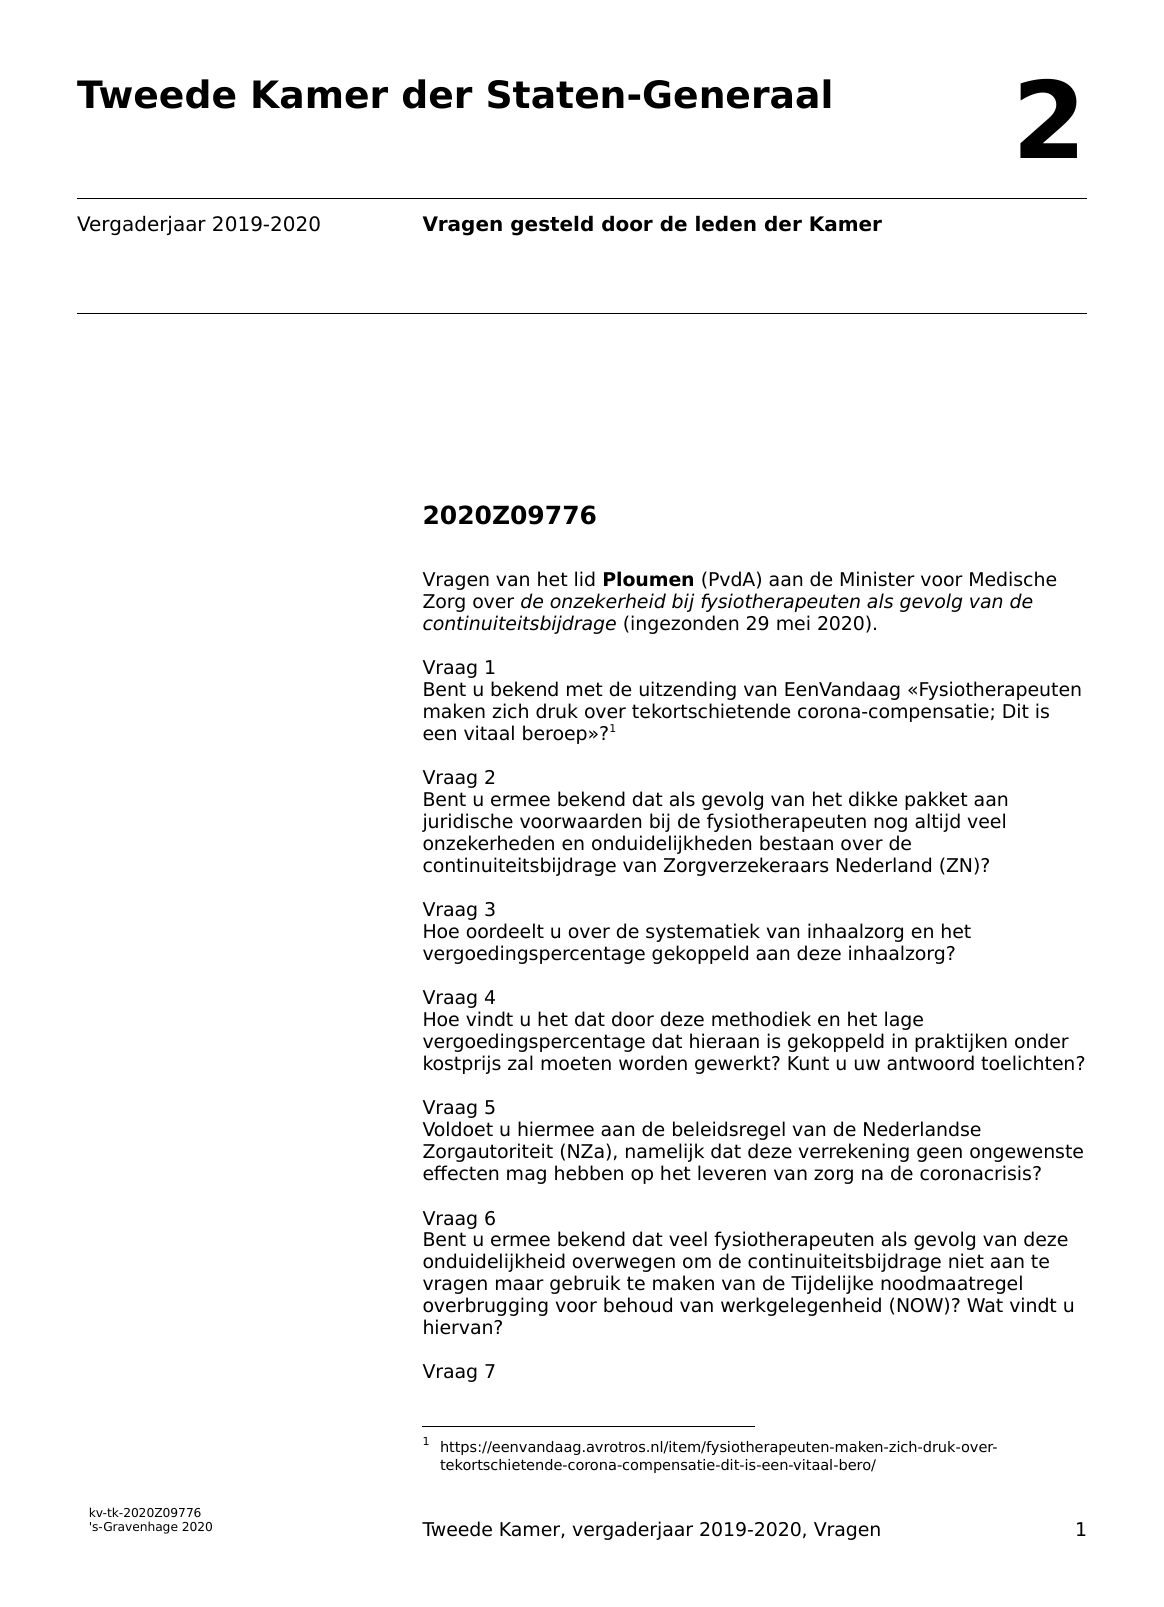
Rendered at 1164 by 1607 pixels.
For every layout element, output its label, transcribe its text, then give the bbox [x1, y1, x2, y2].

text Vraag 1 [422, 657, 1087, 679]
table_header Tweede Kamer der Staten-Generaal [77, 59, 886, 198]
text Vraag 5 [422, 1097, 1087, 1119]
text Voldoet u hiermee aan de beleidsregel van de Nederlandse Zorgautoriteit (NZa), namelijk dat deze verrekening geen ongewenste effecten mag hebben op het leveren van zorg na de coronacrisis? [422, 1119, 1087, 1185]
text kv-tk-2020Z09776 [88, 1506, 323, 1520]
text Bent u ermee bekend dat veel fysiotherapeuten als gevolg van deze onduidelijkheid overwegen om de continuiteitsbijdrage niet aan te vragen maar gebruik te maken van de Tijdelijke noodmaatregel overbrugging voor behoud van werkgelegenheid (NOW)? Wat vindt u hiervan? [422, 1229, 1087, 1339]
text Vraag 3 [422, 899, 1087, 921]
text Hoe vindt u het dat door deze methodiek en het lage vergoedingspercentage dat hieraan is gekoppeld in praktijken onder kostprijs zal moeten worden gewerkt? Kunt u uw antwoord toelichten? [422, 1009, 1087, 1075]
text Vraag 6 [422, 1207, 1087, 1229]
text Vragen van het lid Ploumen (PvdA) aan de Minister voor Medische Zorg over de onzekerheid bij fysiotherapeuten als gevolg van de continuiteitsbijdrage (ingezonden 29 mei 2020). [422, 569, 1087, 635]
text Vraag 2 [422, 767, 1087, 789]
text 2020Z09776 [422, 501, 1087, 531]
text Hoe oordeelt u over de systematiek van inhaalzorg en het vergoedingspercentage gekoppeld aan deze inhaalzorg? [422, 921, 1087, 965]
text Bent u bekend met de uitzending van EenVandaag «Fysiotherapeuten maken zich druk over tekortschietende corona-compensatie; Dit is een vitaal beroep»? [422, 679, 1087, 745]
text Bent u ermee bekend dat als gevolg van het dikke pakket aan juridische voorwaarden bij de fysiotherapeuten nog altijd veel onzekerheden en onduidelijkheden bestaan over de continuiteitsbijdrage van Zorgverzekeraars Nederland (ZN)? [422, 789, 1087, 877]
text Vraag 7 [422, 1361, 1087, 1383]
text 's-Gravenhage 2020 [88, 1520, 323, 1534]
text Vraag 4 [422, 987, 1087, 1009]
text https://eenvandaag.avrotros.nl/item/fysiotherapeuten-maken-zich-druk-over-tekortschietende-corona-compensatie-dit-is-een-vitaal-bero/ [422, 1435, 1087, 1474]
table_cell Vragen gesteld door de leden der Kamer [422, 199, 1087, 313]
table_header 2 [886, 59, 1087, 198]
table_cell Vergaderjaar 2019-2020 [77, 199, 422, 313]
